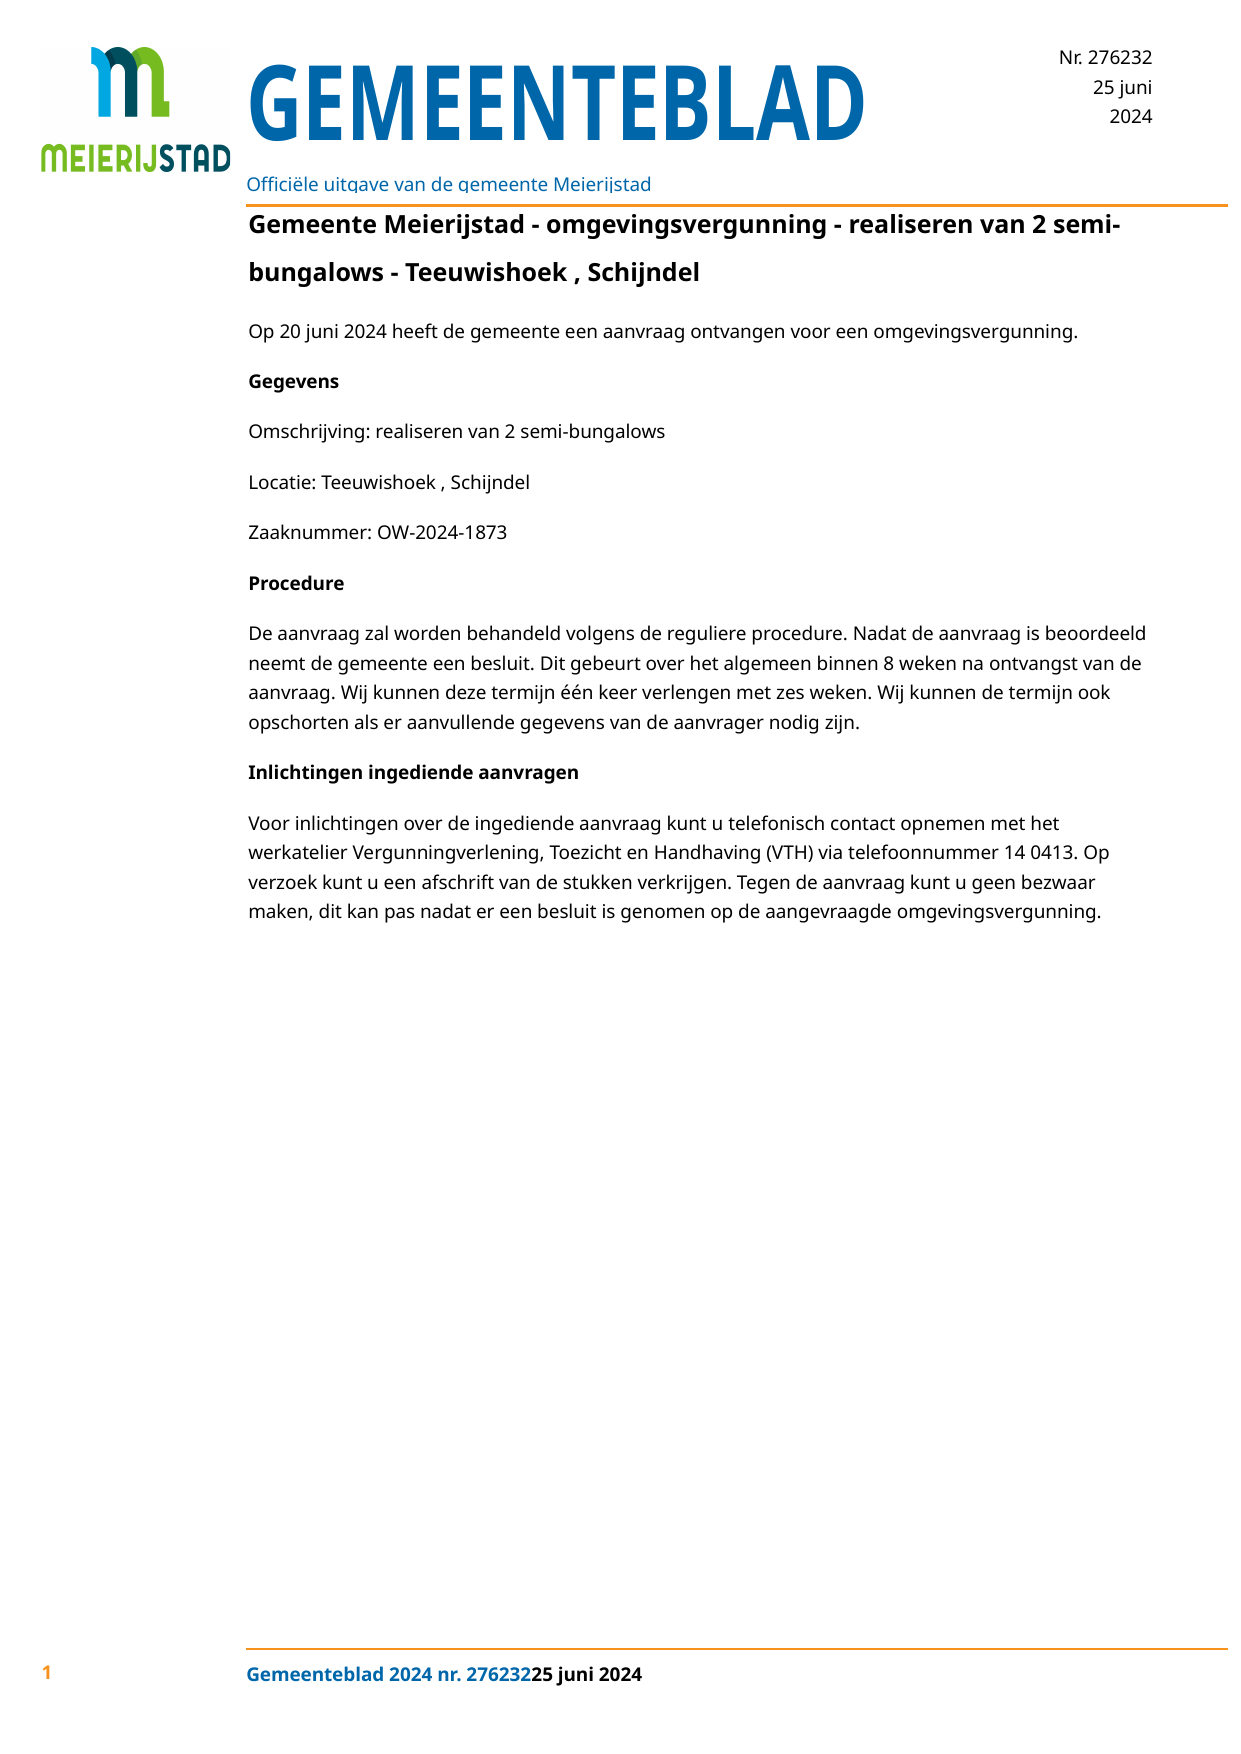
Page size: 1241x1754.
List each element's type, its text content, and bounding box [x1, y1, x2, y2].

text Op 20 juni 2024 heeft de gemeente een aanvraag ontvangen voor een omgevingsvergunning. [248, 318, 1152, 344]
picture [41, 47, 231, 172]
text Voor inlichtingen over de ingediende aanvraag kunt u telefonisch contact opnemen met het werkatelier Vergunningverlening, Toezicht en Handhaving (VTH) via telefoonnummer 14 0413. Op verzoek kunt u een afschrift van de stukken verkrijgen. Tegen de aanvraag kunt u geen bezwaar maken, dit kan pas nadat er een besluit is genomen op de aangevraagde omgevingsvergunning. [248, 810, 1152, 924]
text De aanvraag zal worden behandeld volgens de reguliere procedure. Nadat de aanvraag is beoordeeld neemt de gemeente een besluit. Dit gebeurt over het algemeen binnen 8 weken na ontvangst van de aanvraag. Wij kunnen deze termijn één keer verlengen met zes weken. Wij kunnen de termijn ook opschorten als er aanvullende gegevens van de aanvrager nodig zijn. [248, 620, 1152, 735]
text Inlichtingen ingediende aanvragen [248, 759, 1152, 785]
text Omschrijving: realiseren van 2 semi-bungalows [248, 419, 1152, 444]
text Gemeente Meierijstad - omgevingsvergunning - realiseren van 2 semi-bungalows - Teeuwishoek , Schijndel [248, 207, 1152, 288]
text Locatie: Teeuwishoek , Schijndel [248, 469, 1152, 495]
text Zaaknummer: OW-2024-1873 [248, 519, 1152, 545]
text Gegevens [248, 368, 1152, 394]
text Procedure [248, 570, 1152, 596]
